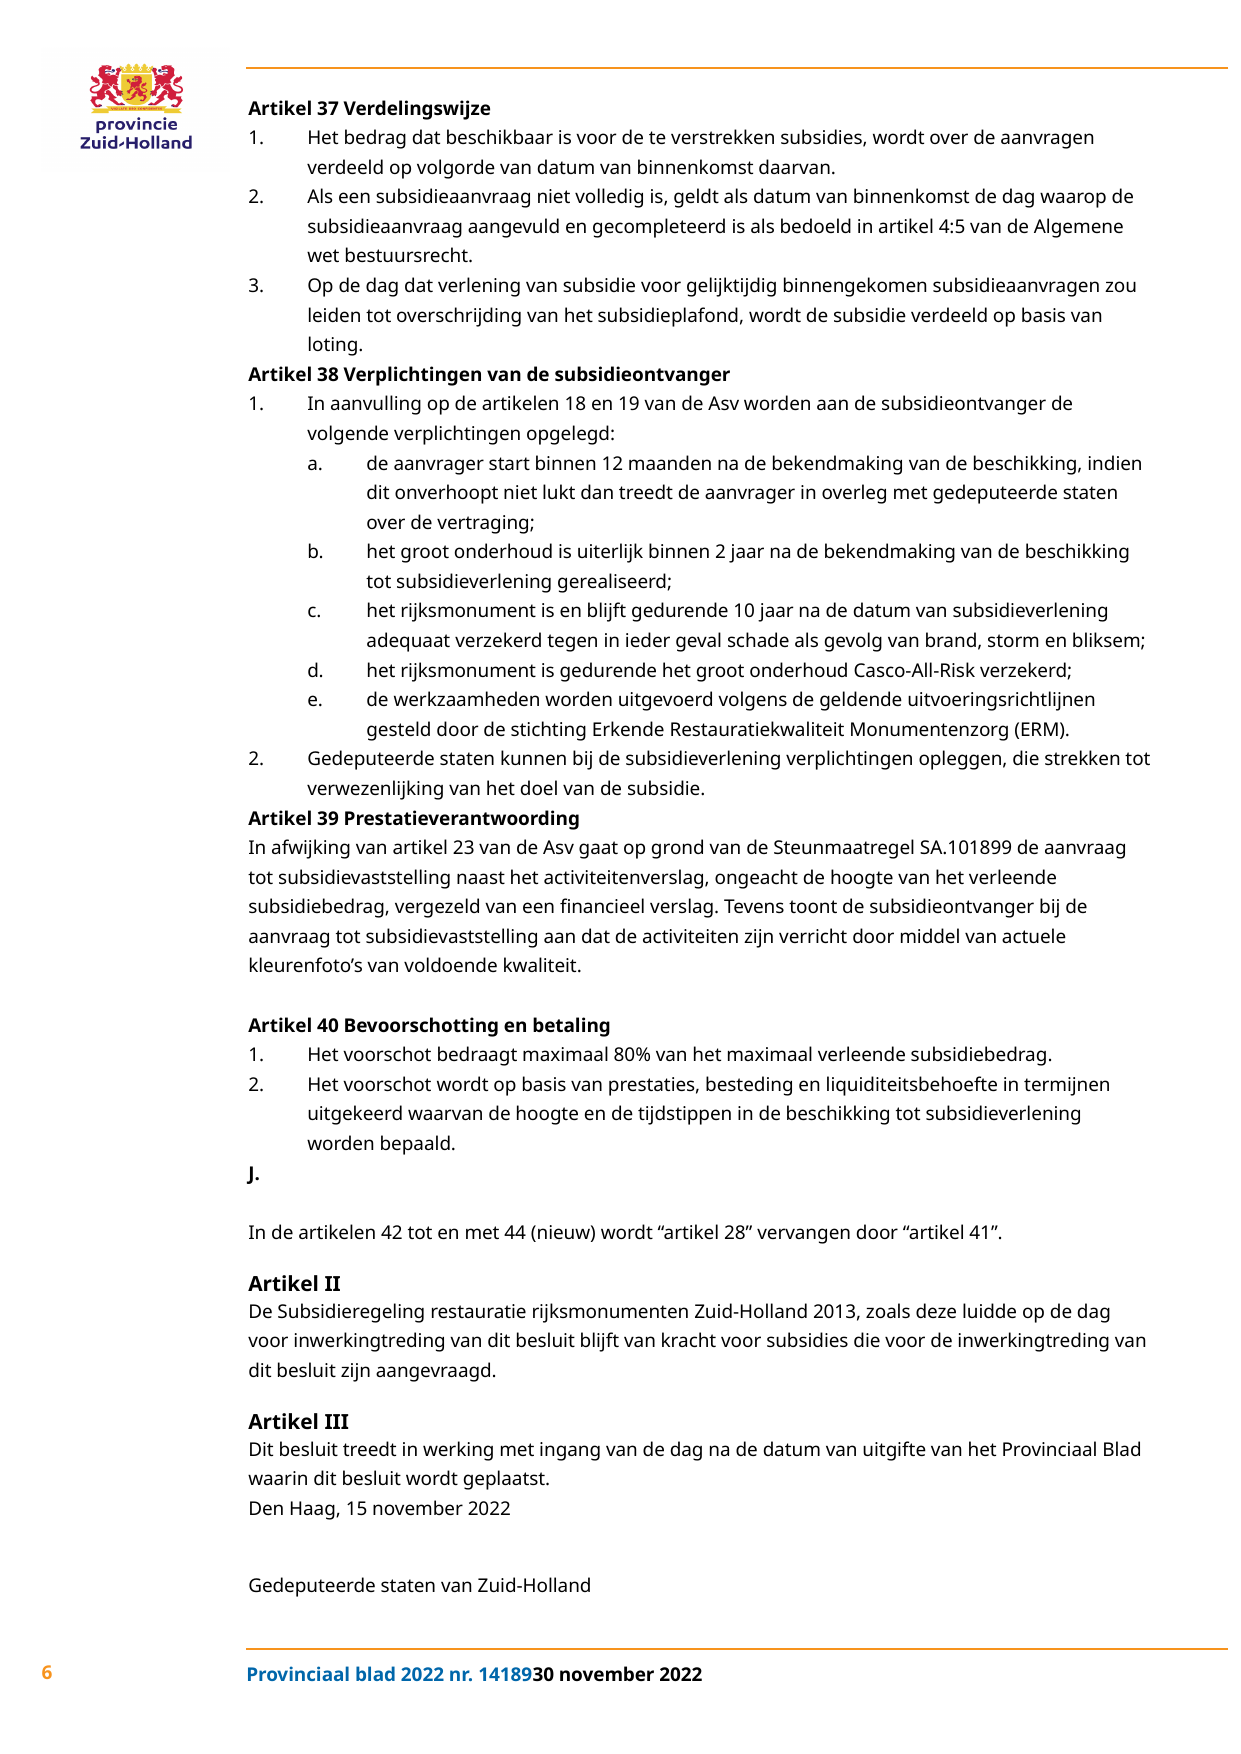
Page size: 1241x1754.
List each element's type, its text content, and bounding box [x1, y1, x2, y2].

list de werkzaamheden worden uitgevoerd volgens de geldende uitvoeringsrichtlijnen gesteld door de stichting Erkende Restauratiekwaliteit Monumentenzorg (ERM). [307, 686, 1152, 742]
list Op de dag dat verlening van subsidie voor gelijktijdig binnengekomen subsidieaanvragen zou leiden tot overschrijding van het subsidieplafond, wordt de subsidie verdeeld op basis van loting. [248, 272, 1152, 357]
list Gedeputeerde staten kunnen bij de subsidieverlening verplichtingen opleggen, die strekken tot verwezenlijking van het doel van de subsidie. [248, 746, 1152, 801]
text Dit besluit treedt in werking met ingang van de dag na de datum van uitgifte van het Provinciaal Blad waarin dit besluit wordt geplaatst. [248, 1436, 1152, 1491]
text Gedeputeerde staten van Zuid-Holland [248, 1572, 1152, 1598]
list het rijksmonument is gedurende het groot onderhoud Casco-All-Risk verzekerd; [307, 657, 1152, 683]
text Den Haag, 15 november 2022 [248, 1495, 1152, 1521]
text Artikel 38 Verplichtingen van de subsidieontvanger [248, 361, 1152, 387]
list het rijksmonument is en blijft gedurende 10 jaar na de datum van subsidieverlening adequaat verzekerd tegen in ieder geval schade als gevolg van brand, storm en bliksem; [307, 598, 1152, 653]
picture [41, 47, 231, 172]
list Het voorschot bedraagt maximaal 80% van het maximaal verleende subsidiebedrag. [248, 1041, 1152, 1067]
list In aanvulling op de artikelen 18 en 19 van de Asv worden aan de subsidieontvanger de volgende verplichtingen opgelegd: [248, 391, 1152, 446]
list Het bedrag dat beschikbaar is voor de te verstrekken subsidies, wordt over de aanvragen verdeeld op volgorde van datum van binnenkomst daarvan. [248, 124, 1152, 180]
list Als een subsidieaanvraag niet volledig is, geldt als datum van binnenkomst de dag waarop de subsidieaanvraag aangevuld en gecompleteerd is als bedoeld in artikel 4:5 van de Algemene wet bestuursrecht. [248, 183, 1152, 268]
text Artikel II [248, 1269, 1152, 1298]
text In de artikelen 42 tot en met 44 (nieuw) wordt “artikel 28” vervangen door “artikel 41”. [248, 1219, 1152, 1245]
list de aanvrager start binnen 12 maanden na de bekendmaking van de beschikking, indien dit onverhoopt niet lukt dan treedt de aanvrager in overleg met gedeputeerde staten over de vertraging; [307, 450, 1152, 535]
text Artikel III [248, 1407, 1152, 1436]
list Het voorschot wordt op basis van prestaties, besteding en liquiditeitsbehoefte in termijnen uitgekeerd waarvan de hoogte en de tijdstippen in de beschikking tot subsidieverlening worden bepaald. [248, 1071, 1152, 1156]
text Artikel 40 Bevoorschotting en betaling [248, 1012, 1152, 1038]
text Artikel 39 Prestatieverantwoording [248, 805, 1152, 831]
text In afwijking van artikel 23 van de Asv gaat op grond van de Steunmaatregel SA.101899 de aanvraag tot subsidievaststelling naast het activiteitenverslag, ongeacht de hoogte van het verleende subsidiebedrag, vergezeld van een financieel verslag. Tevens toont de subsidieontvanger bij de aanvraag tot subsidievaststelling aan dat de activiteiten zijn verricht door middel van actuele kleurenfoto’s van voldoende kwaliteit. [248, 834, 1152, 978]
list het groot onderhoud is uiterlijk binnen 2 jaar na de bekendmaking van de beschikking tot subsidieverlening gerealiseerd; [307, 538, 1152, 594]
text J. [248, 1160, 1152, 1186]
text De Subsidieregeling restauratie rijksmonumenten Zuid-Holland 2013, zoals deze luidde op de dag voor inwerkingtreding van dit besluit blijft van kracht voor subsidies die voor de inwerkingtreding van dit besluit zijn aangevraagd. [248, 1298, 1152, 1383]
text Artikel 37 Verdelingswijze [248, 95, 1152, 121]
